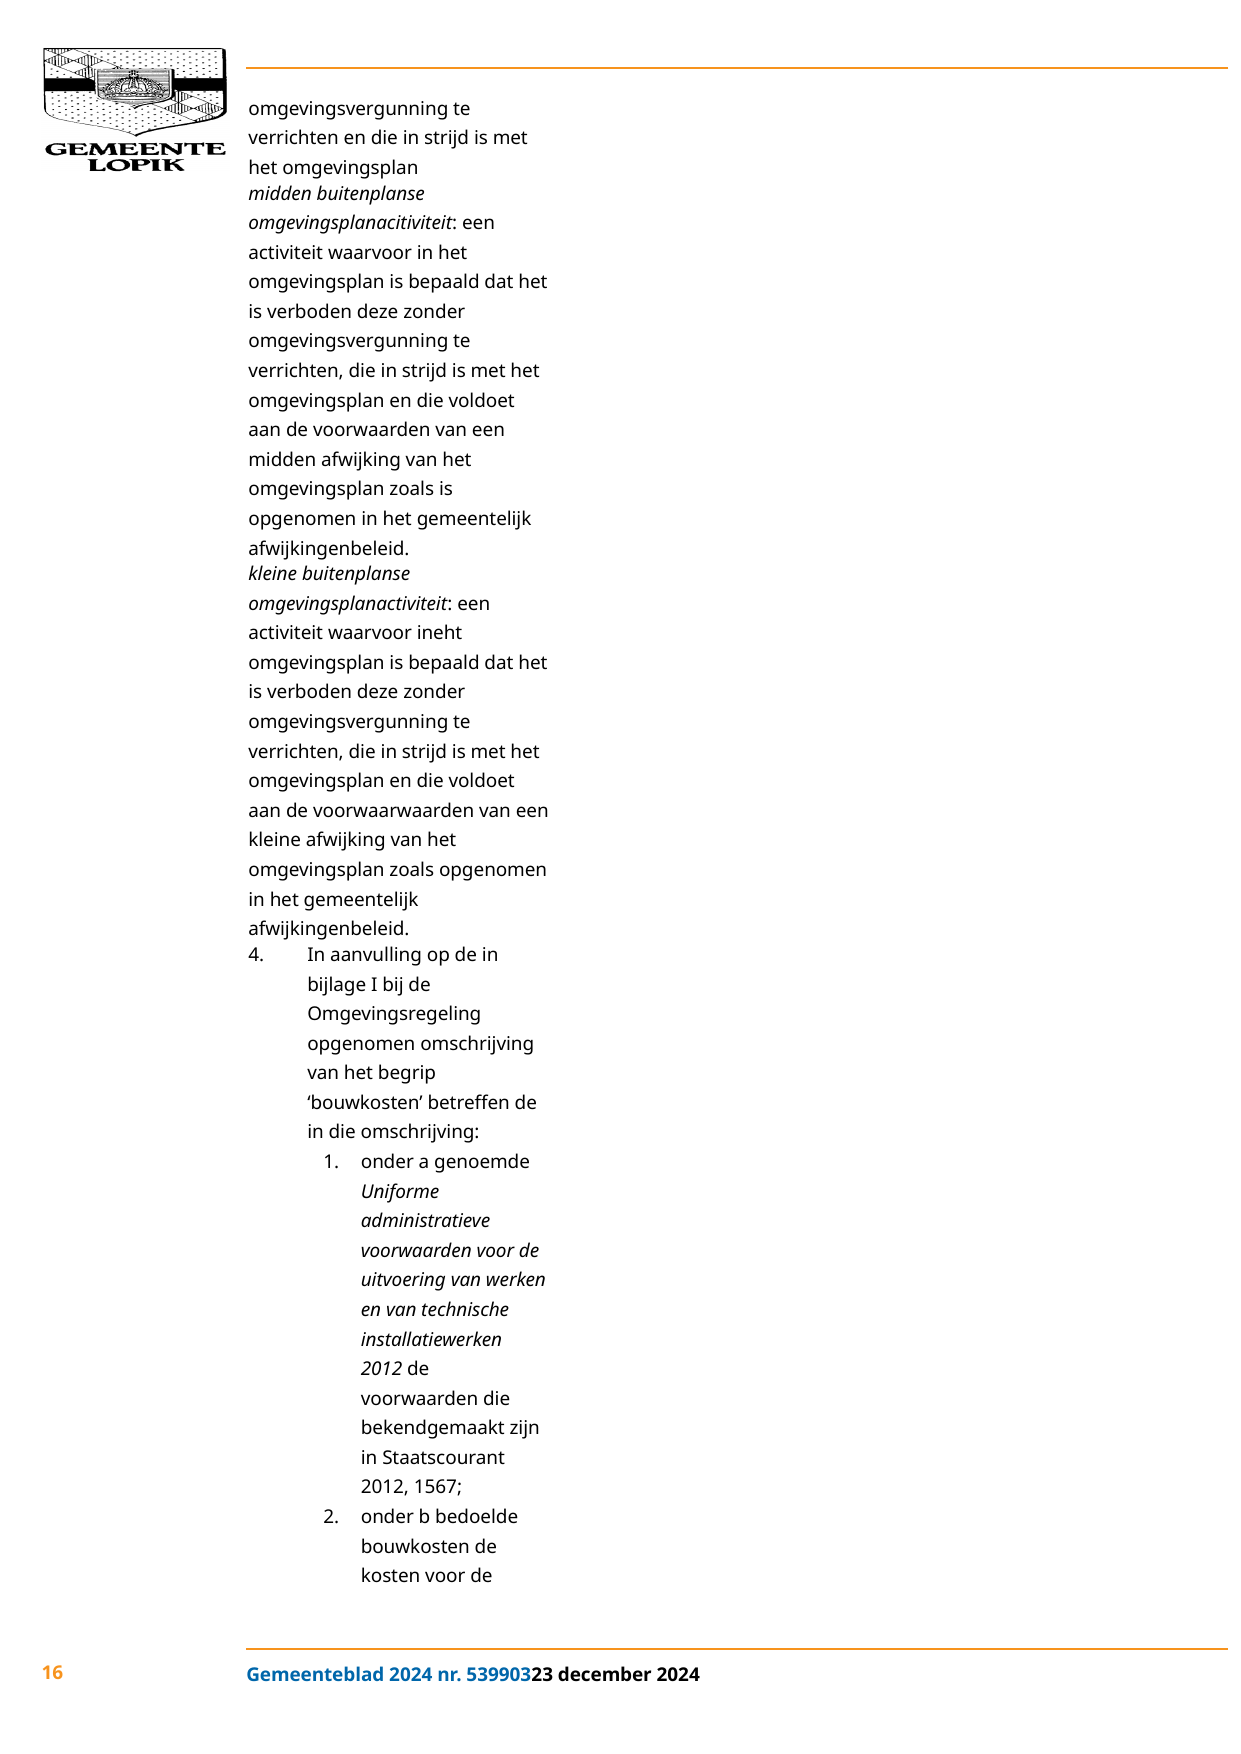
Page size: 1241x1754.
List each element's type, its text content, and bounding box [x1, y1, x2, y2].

table_cell [549, 560, 850, 941]
table_cell [549, 180, 850, 560]
table_cell [549, 941, 850, 1588]
picture [41, 47, 231, 172]
table_cell [850, 180, 1152, 560]
table_cell [549, 95, 850, 180]
table_cell omgevingsvergunning te verrichten en die in strijd is met het omgevingsplan [248, 95, 549, 180]
table_cell In aanvulling op de in bijlage I bij de Omgevingsregeling opgenomen omschrijving van het begrip ‘bouwkosten’ betreffen de in die omschrijving: onder a genoemde Uniforme administratieve voorwaarden voor de uitvoering van werken en van technische installatiewerken 2012 de voorwaarden die bekendgemaakt zijn in Staatscourant 2012, 1567; onder b bedoelde bouwkosten de kosten voor de [248, 941, 549, 1588]
table_cell [850, 95, 1152, 180]
table_cell [850, 560, 1152, 941]
table_cell kleine buitenplanse omgevingsplanactiviteit: een activiteit waarvoor ineht omgevingsplan is bepaald dat het is verboden deze zonder omgevingsvergunning te verrichten, die in strijd is met het omgevingsplan en die voldoet aan de voorwaarwaarden van een kleine afwijking van het omgevingsplan zoals opgenomen in het gemeentelijk afwijkingenbeleid. [248, 560, 549, 941]
table_cell [850, 941, 1152, 1588]
table_cell midden buitenplanse omgevingsplanacitiviteit: een activiteit waarvoor in het omgevingsplan is bepaald dat het is verboden deze zonder omgevingsvergunning te verrichten, die in strijd is met het omgevingsplan en die voldoet aan de voorwaarden van een midden afwijking van het omgevingsplan zoals is opgenomen in het gemeentelijk afwijkingenbeleid. [248, 180, 549, 560]
